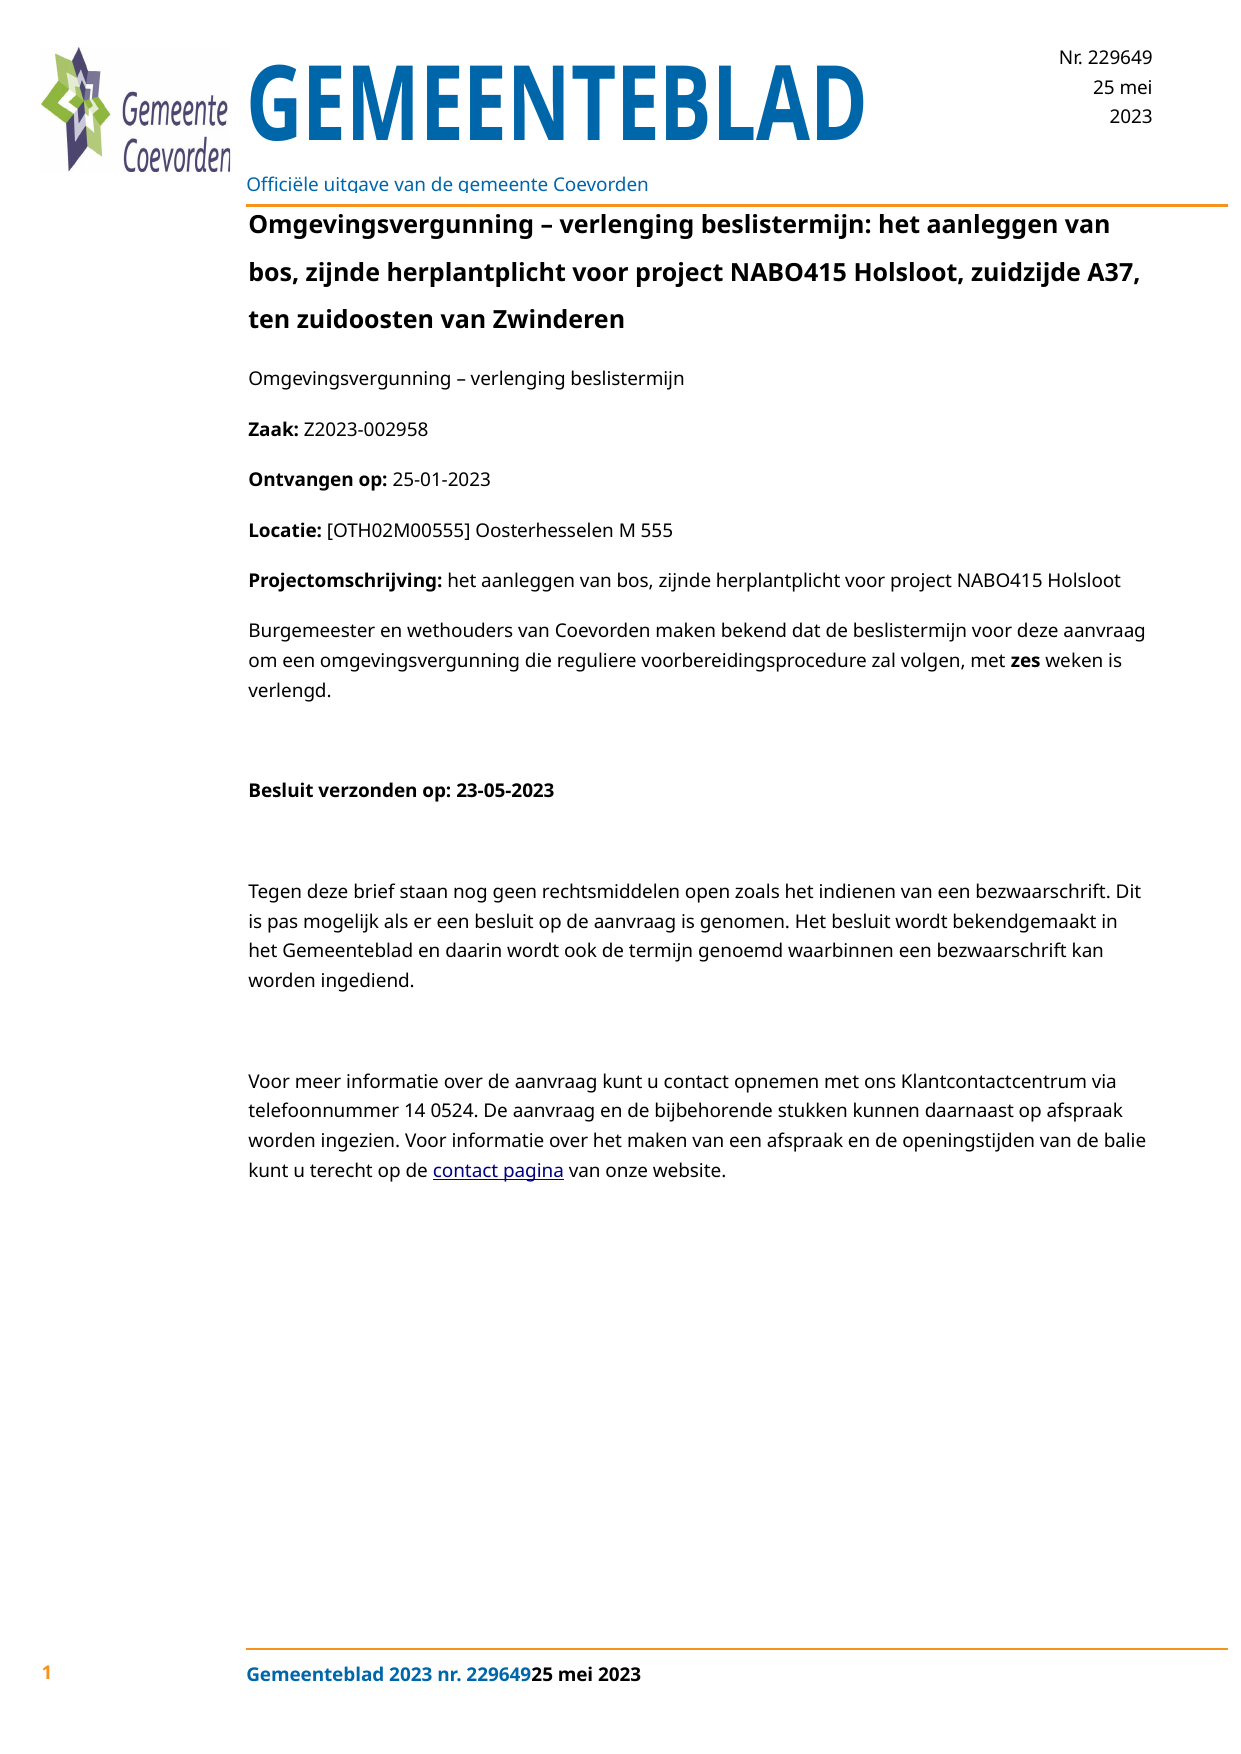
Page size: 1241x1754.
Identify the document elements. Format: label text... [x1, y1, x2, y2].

text Tegen deze brief staan nog geen rechtsmiddelen open zoals het indienen van een bezwaarschrift. Dit is pas mogelijk als er een besluit op de aanvraag is genomen. Het besluit wordt bekendgemaakt in het Gemeenteblad en daarin wordt ook de termijn genoemd waarbinnen een bezwaarschrift kan worden ingediend. [248, 878, 1152, 993]
text Omgevingsvergunning – verlenging beslistermijn: het aanleggen van bos, zijnde herplantplicht voor project NABO415 Holsloot, zuidzijde A37, ten zuidoosten van Zwinderen [248, 207, 1152, 336]
text Locatie: [OTH02M00555] Oosterhesselen M 555 [248, 517, 1152, 542]
text Burgemeester en wethouders van Coevorden maken bekend dat de beslistermijn voor deze aanvraag om een omgevingsvergunning die reguliere voorbereidingsprocedure zal volgen, met zes weken is verlengd. [248, 618, 1152, 702]
text Voor meer informatie over de aanvraag kunt u contact opnemen met ons Klantcontactcentrum via telefoonnummer 14 0524. De aanvraag en de bijbehorende stukken kunnen daarnaast op afspraak worden ingezien. Voor informatie over het maken van een afspraak en de openingstijden van de balie kunt u terecht op de contact pagina van onze website. [248, 1068, 1152, 1182]
picture [41, 47, 231, 172]
text Ontvangen op: 25-01-2023 [248, 466, 1152, 492]
text Omgevingsvergunning – verlenging beslistermijn [248, 366, 1152, 391]
text Besluit verzonden op: 23-05-2023 [248, 778, 1152, 803]
text Zaak: Z2023-002958 [248, 416, 1152, 442]
text Projectomschrijving: het aanleggen van bos, zijnde herplantplicht voor project NABO415 Holsloot [248, 567, 1152, 593]
